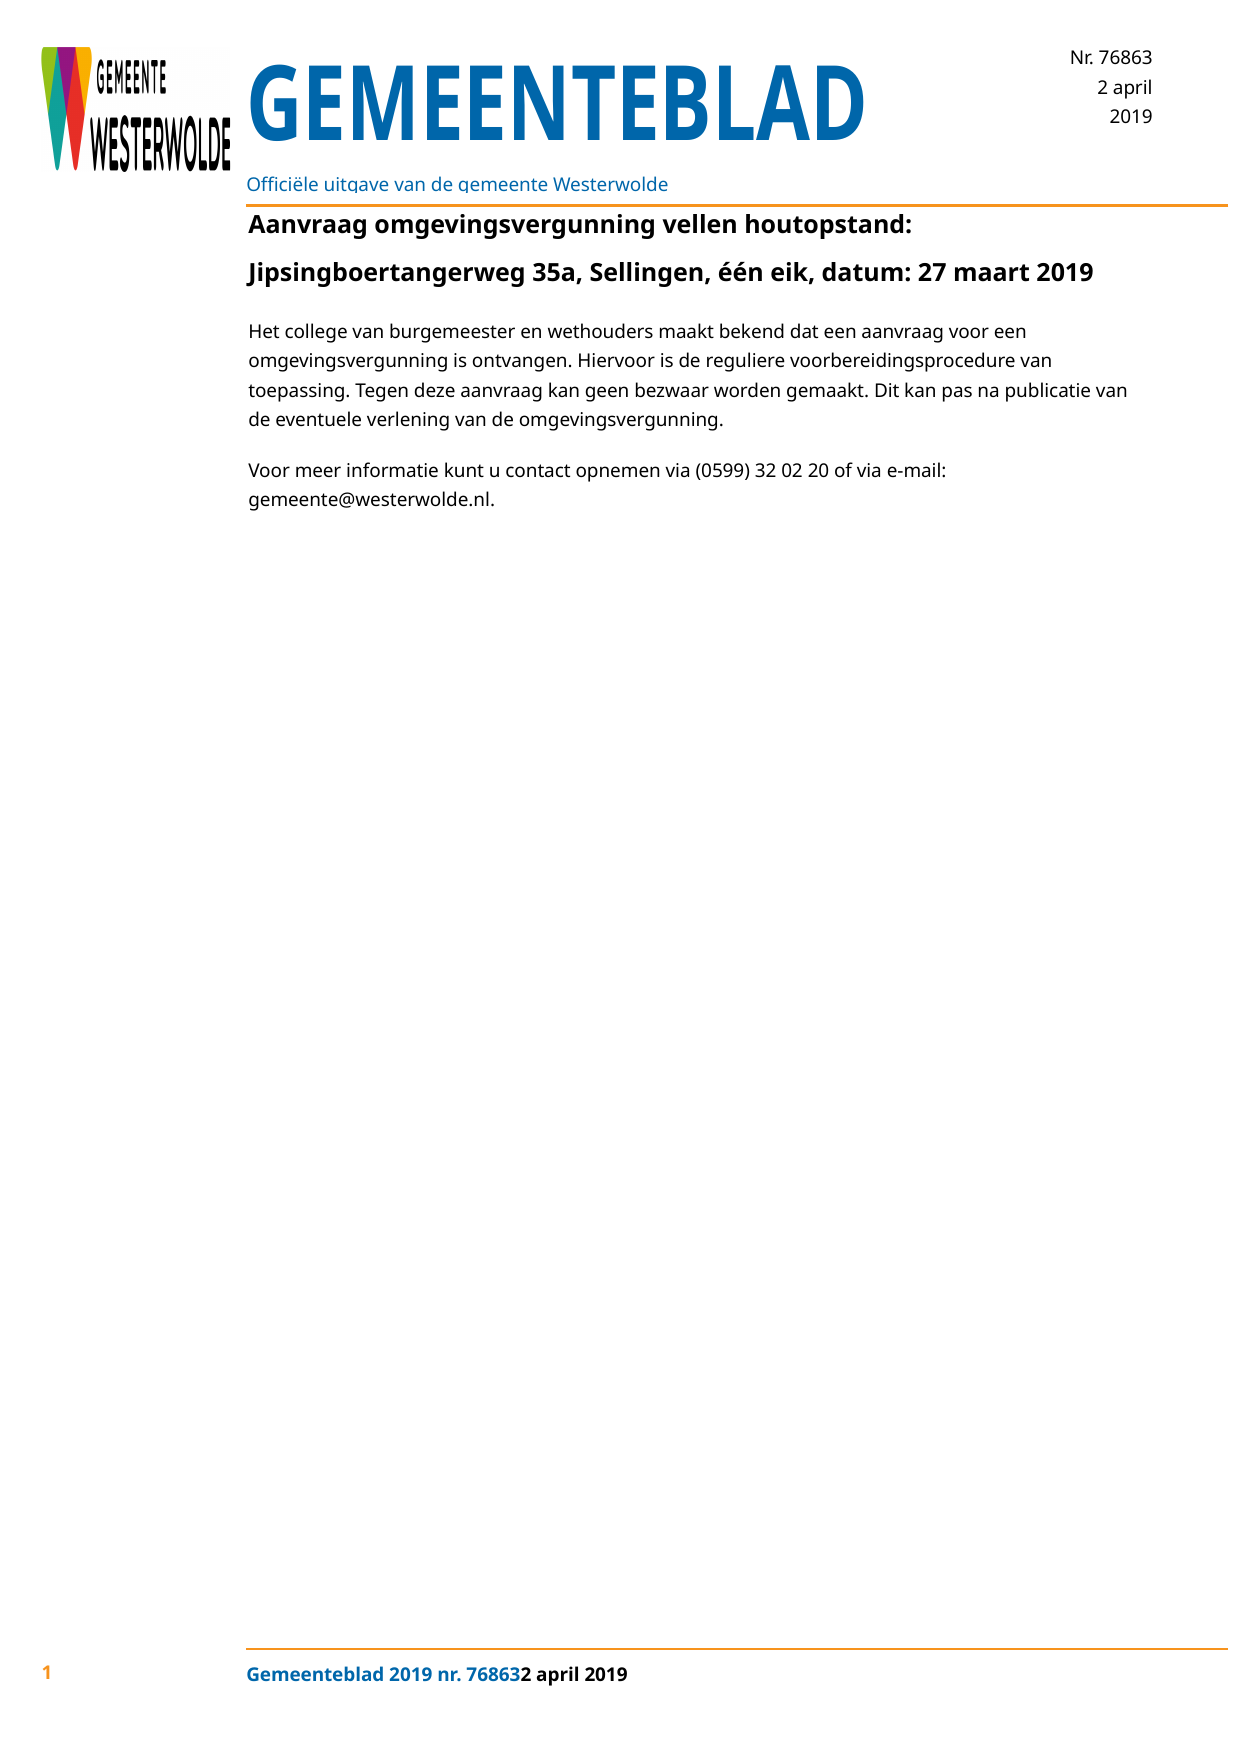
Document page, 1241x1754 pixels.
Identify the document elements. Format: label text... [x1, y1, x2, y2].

text Het college van burgemeester en wethouders maakt bekend dat een aanvraag voor een omgevingsvergunning is ontvangen. Hiervoor is de reguliere voorbereidingsprocedure van toepassing. Tegen deze aanvraag kan geen bezwaar worden gemaakt. Dit kan pas na publicatie van de eventuele verlening van de omgevingsvergunning. [248, 318, 1152, 432]
text Aanvraag omgevingsvergunning vellen houtopstand: Jipsingboertangerweg 35a, Sellingen, één eik, datum: 27 maart 2019 [248, 207, 1152, 288]
picture [41, 47, 231, 172]
text Voor meer informatie kunt u contact opnemen via (0599) 32 02 20 of via e-mail: gemeente@westerwolde.nl. [248, 457, 1152, 512]
